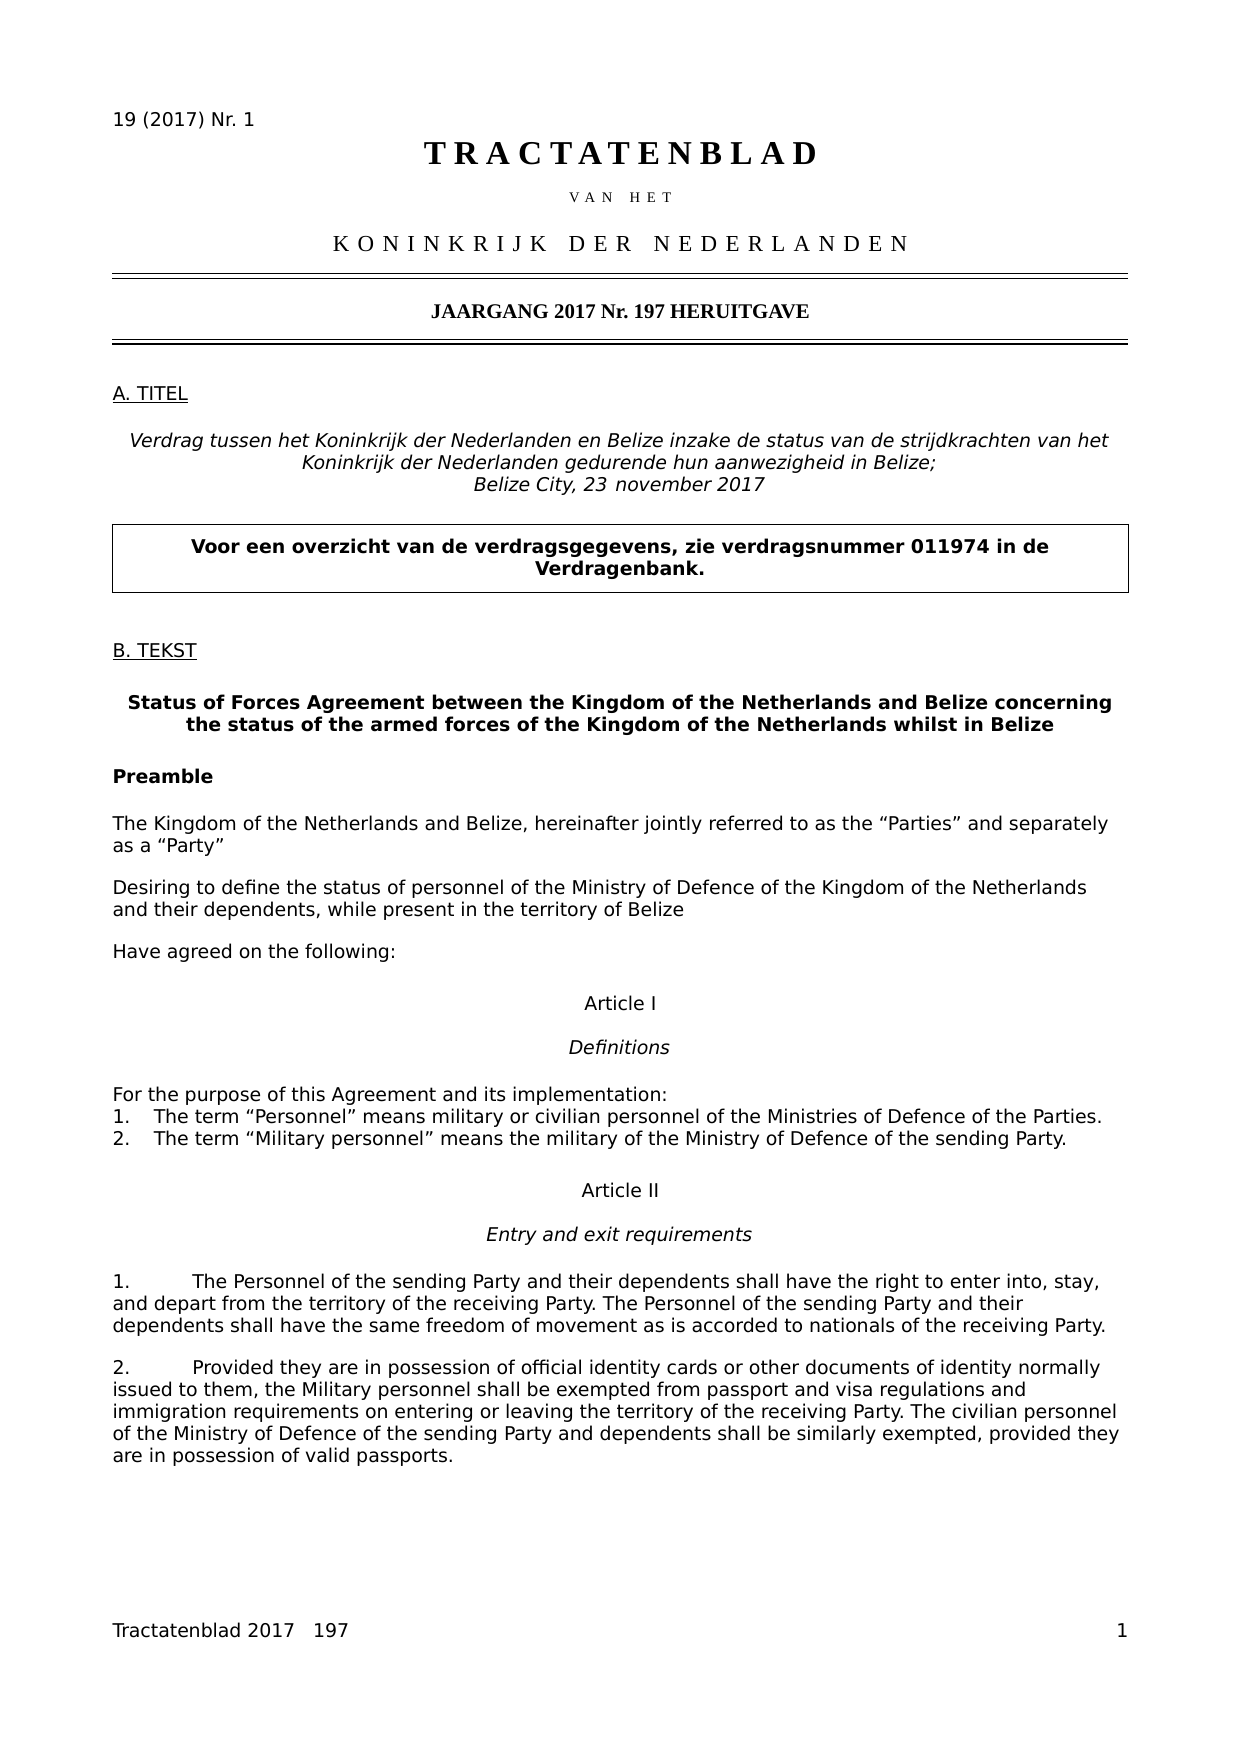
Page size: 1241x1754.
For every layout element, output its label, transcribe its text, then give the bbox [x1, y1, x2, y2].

subtitle Article I Definitions [112, 993, 1128, 1059]
text 19 (2017) Nr. 1 [112, 109, 1128, 131]
text VAN HET [112, 189, 1128, 206]
text 2. The term “Military personnel” means the military of the Ministry of Defence of the sending Party. [112, 1128, 1128, 1150]
text Belize City, 23 november 2017 [112, 474, 1128, 496]
text 1. The term “Personnel” means military or civilian personnel of the Ministries of Defence of the Parties. [112, 1106, 1128, 1128]
text Desiring to define the status of personnel of the Ministry of Defence of the Kingdom of the Netherlands and their dependents, while present in the territory of Belize [112, 877, 1128, 921]
text 1. The Personnel of the sending Party and their dependents shall have the right to enter into, stay, and depart from the territory of the receiving Party. The Personnel of the sending Party and their dependents shall have the same freedom of movement as is accorded to nationals of the receiving Party. [112, 1271, 1128, 1337]
subtitle Article II Entry and exit requirements [112, 1180, 1128, 1246]
subtitle A. TITEL [112, 383, 1128, 405]
text Verdrag tussen het Koninkrijk der Nederlanden en Belize inzake de status van de strijdkrachten van het Koninkrijk der Nederlanden gedurende hun aanwezigheid in Belize; [112, 430, 1128, 474]
text JAARGANG 2017 Nr. 197 HERUITGAVE [112, 299, 1128, 323]
text For the purpose of this Agreement and its implementation: [112, 1084, 1128, 1106]
text KONINKRIJK DER NEDERLANDEN [112, 229, 1128, 256]
subtitle B. TEKST [112, 640, 1128, 662]
text TRACTATENBLAD [112, 133, 1128, 172]
text 2. Provided they are in possession of official identity cards or other documents of identity normally issued to them, the Military personnel shall be exempted from passport and visa regulations and immigration requirements on entering or leaving the territory of the receiving Party. The civilian personnel of the Ministry of Defence of the sending Party and dependents shall be similarly exempted, provided they are in possession of valid passports. [112, 1357, 1128, 1467]
text The Kingdom of the Netherlands and Belize, hereinafter jointly referred to as the “Parties” and separately as a “Party” [112, 813, 1128, 857]
subtitle Preamble [112, 766, 1128, 788]
text Have agreed on the following: [112, 941, 1128, 963]
subtitle Status of Forces Agreement between the Kingdom of the Netherlands and Belize concerning the status of the armed forces of the Kingdom of the Netherlands whilst in Belize [112, 692, 1128, 736]
